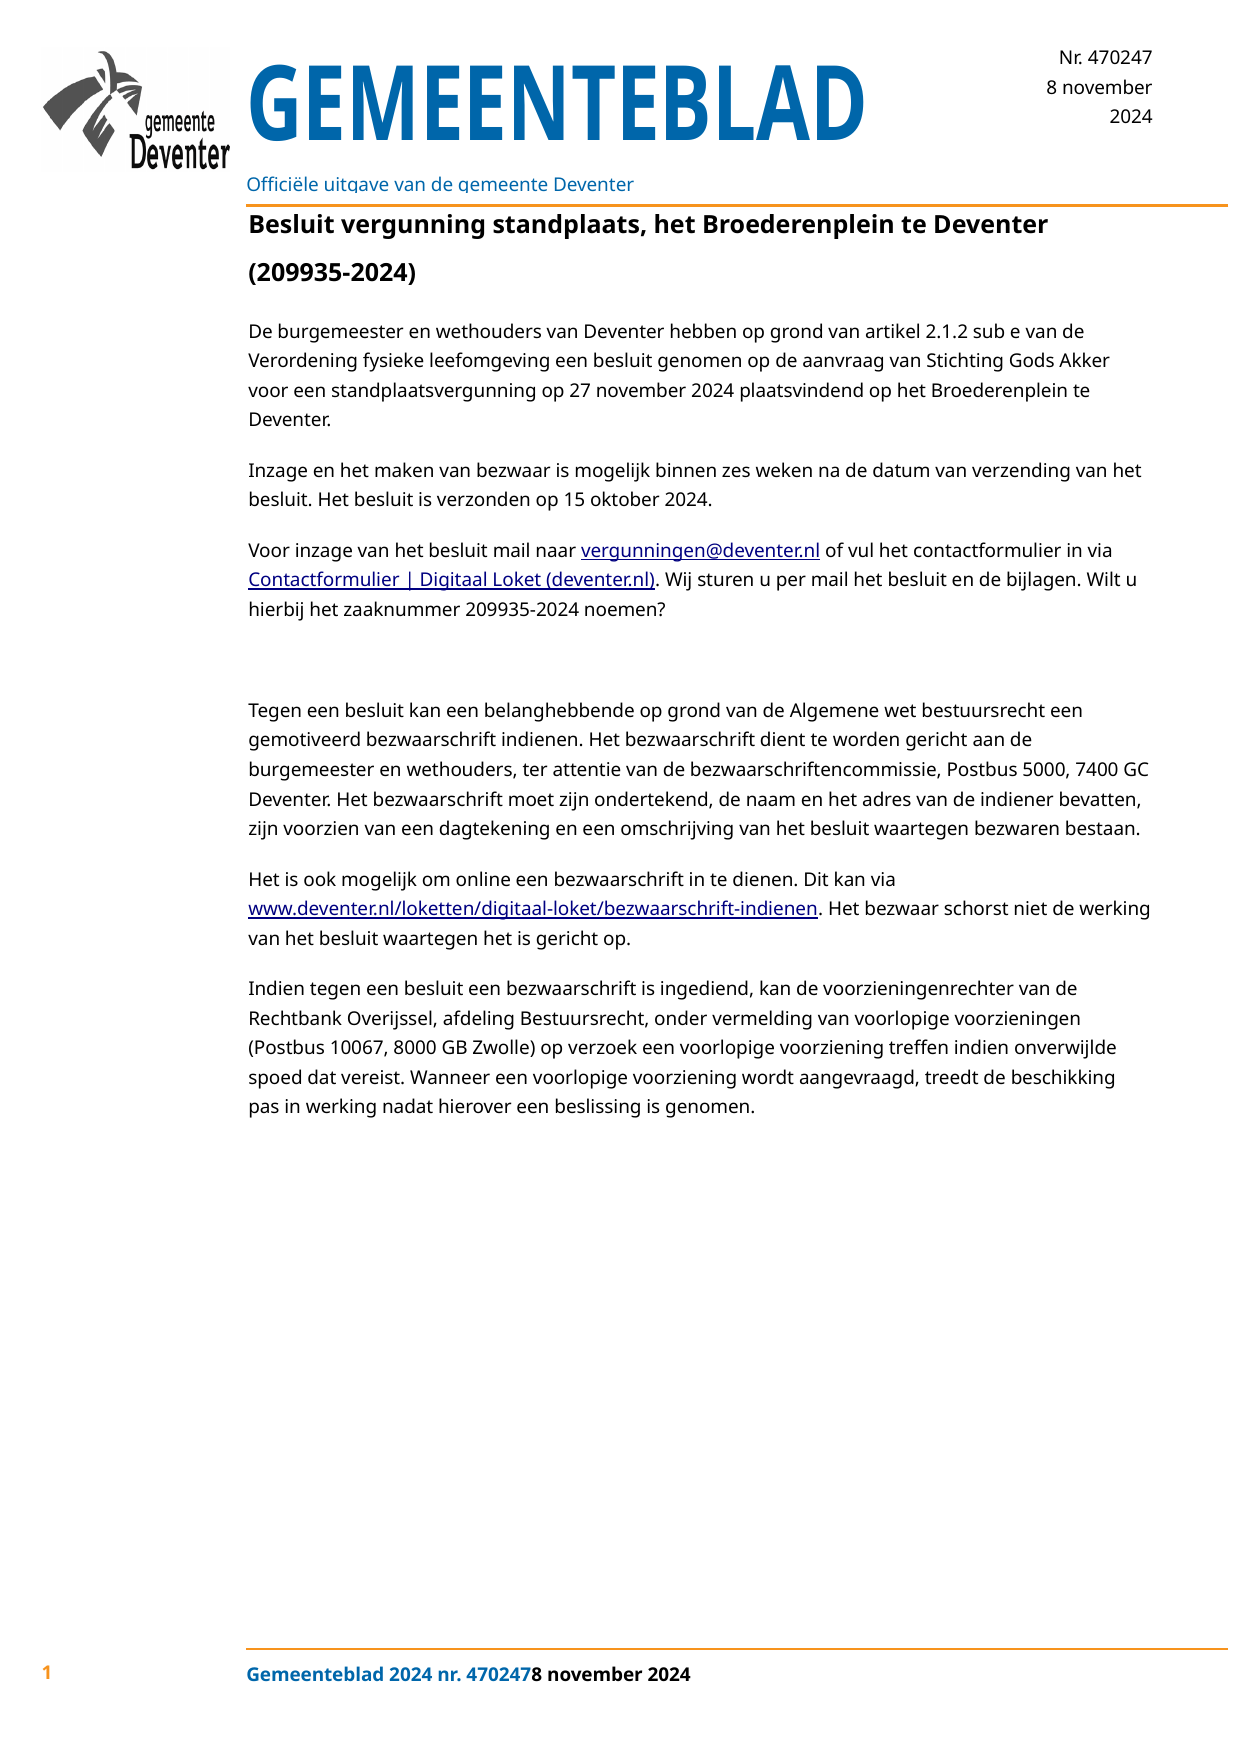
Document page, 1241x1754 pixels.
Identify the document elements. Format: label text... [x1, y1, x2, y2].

text Inzage en het maken van bezwaar is mogelijk binnen zes weken na de datum van verzending van het besluit. Het besluit is verzonden op 15 oktober 2024. [248, 457, 1152, 512]
text Voor inzage van het besluit mail naar vergunningen@deventer.nl of vul het contactformulier in via Contactformulier | Digitaal Loket (deventer.nl). Wij sturen u per mail het besluit en de bijlagen. Wilt u hierbij het zaaknummer 209935-2024 noemen? [248, 537, 1152, 622]
text Indien tegen een besluit een bezwaarschrift is ingediend, kan de voorzieningenrechter van de Rechtbank Overijssel, afdeling Bestuursrecht, onder vermelding van voorlopige voorzieningen (Postbus 10067, 8000 GB Zwolle) op verzoek een voorlopige voorziening treffen indien onverwijlde spoed dat vereist. Wanneer een voorlopige voorziening wordt aangevraagd, treedt de beschikking pas in werking nadat hierover een beslissing is genomen. [248, 975, 1152, 1119]
picture [41, 47, 231, 172]
text Het is ook mogelijk om online een bezwaarschrift in te dienen. Dit kan via www.deventer.nl/loketten/digitaal-loket/bezwaarschrift-indienen. Het bezwaar schorst niet de werking van het besluit waartegen het is gericht op. [248, 866, 1152, 951]
text De burgemeester en wethouders van Deventer hebben op grond van artikel 2.1.2 sub e van de Verordening fysieke leefomgeving een besluit genomen op de aanvraag van Stichting Gods Akker voor een standplaatsvergunning op 27 november 2024 plaatsvindend op het Broederenplein te Deventer. [248, 318, 1152, 432]
text Tegen een besluit kan een belanghebbende op grond van de Algemene wet bestuursrecht een gemotiveerd bezwaarschrift indienen. Het bezwaarschrift dient te worden gericht aan de burgemeester en wethouders, ter attentie van de bezwaarschriftencommissie, Postbus 5000, 7400 GC Deventer. Het bezwaarschrift moet zijn ondertekend, de naam en het adres van de indiener bevatten, zijn voorzien van een dagtekening en een omschrijving van het besluit waartegen bezwaren bestaan. [248, 697, 1152, 841]
text Besluit vergunning standplaats, het Broederenplein te Deventer (209935-2024) [248, 207, 1152, 288]
